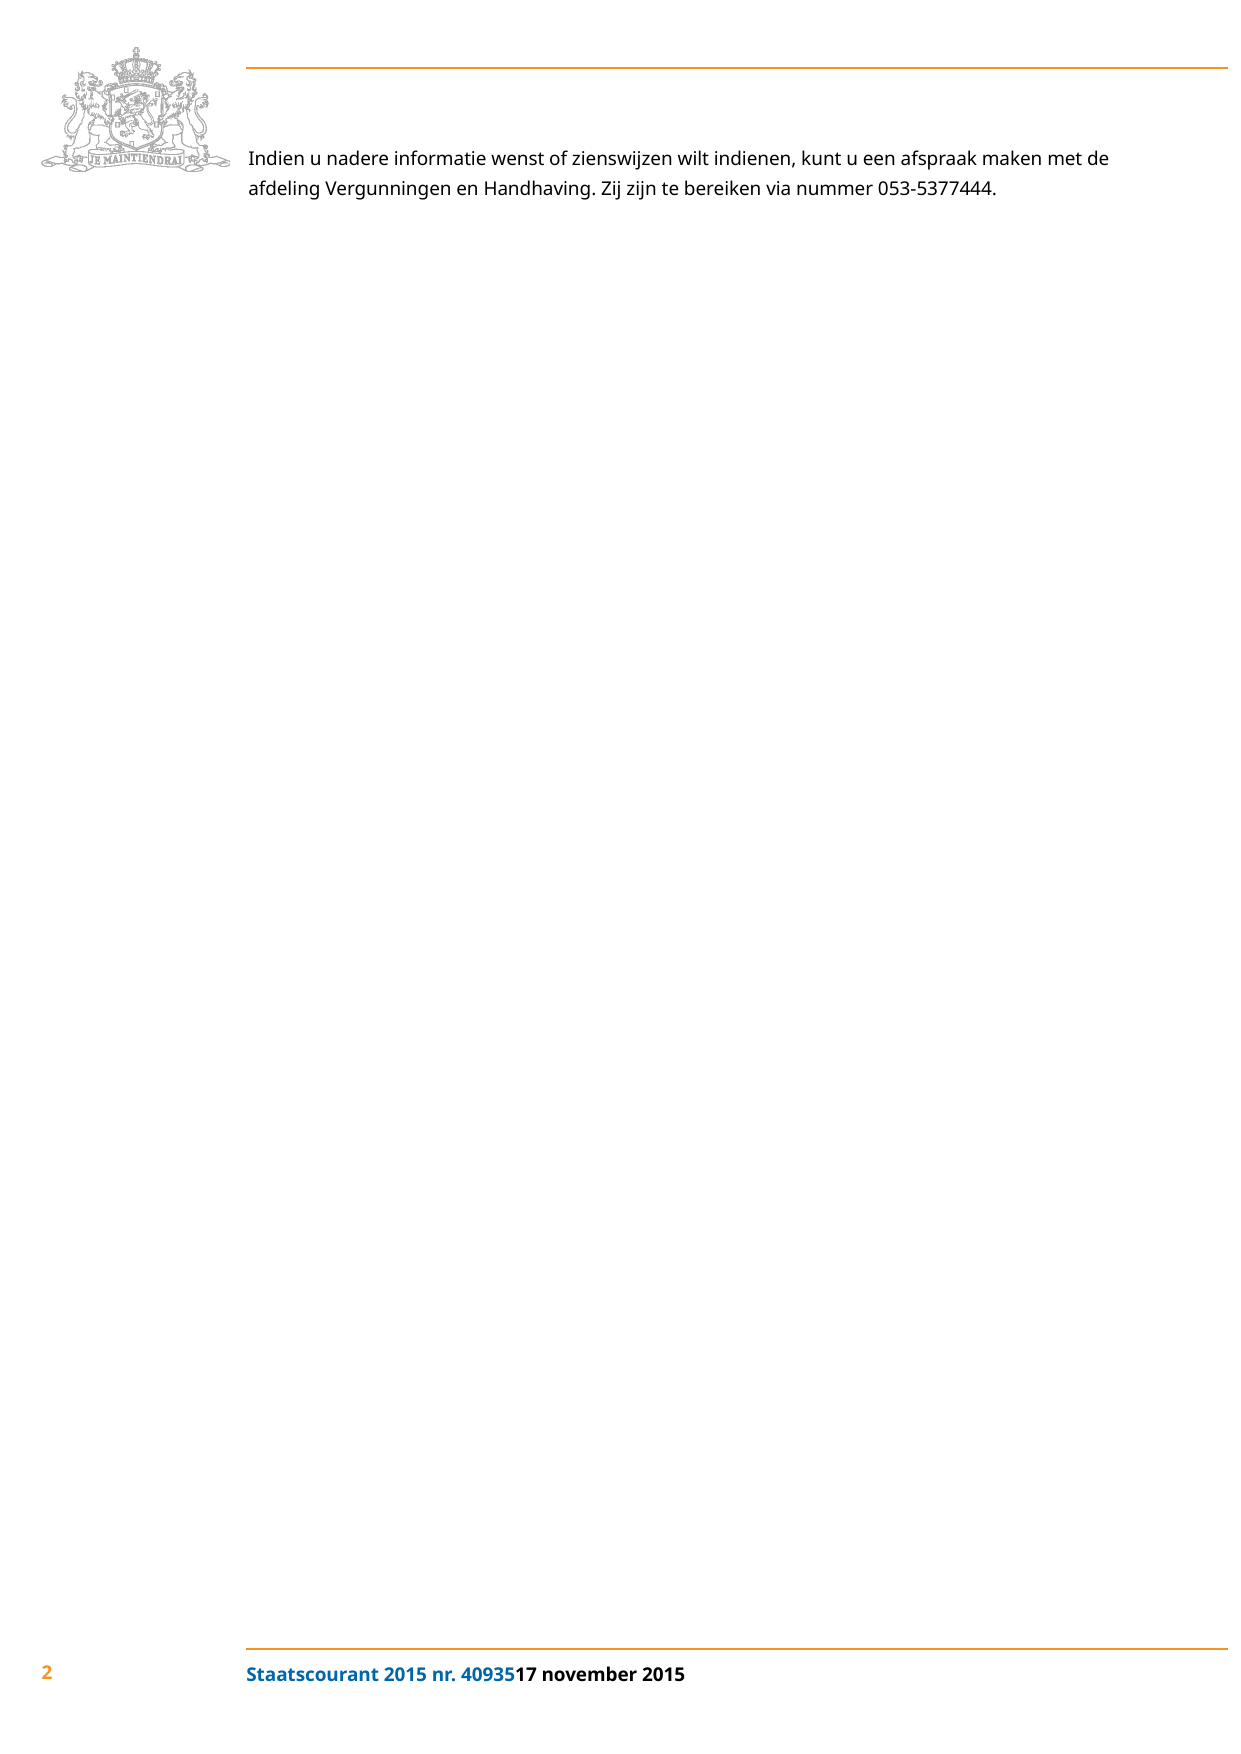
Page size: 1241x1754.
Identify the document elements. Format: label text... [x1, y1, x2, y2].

text Indien u nadere informatie wenst of zienswijzen wilt indienen, kunt u een afspraak maken met de afdeling Vergunningen en Handhaving. Zij zijn te bereiken via nummer 053-5377444. [248, 145, 1152, 201]
picture [41, 47, 231, 172]
